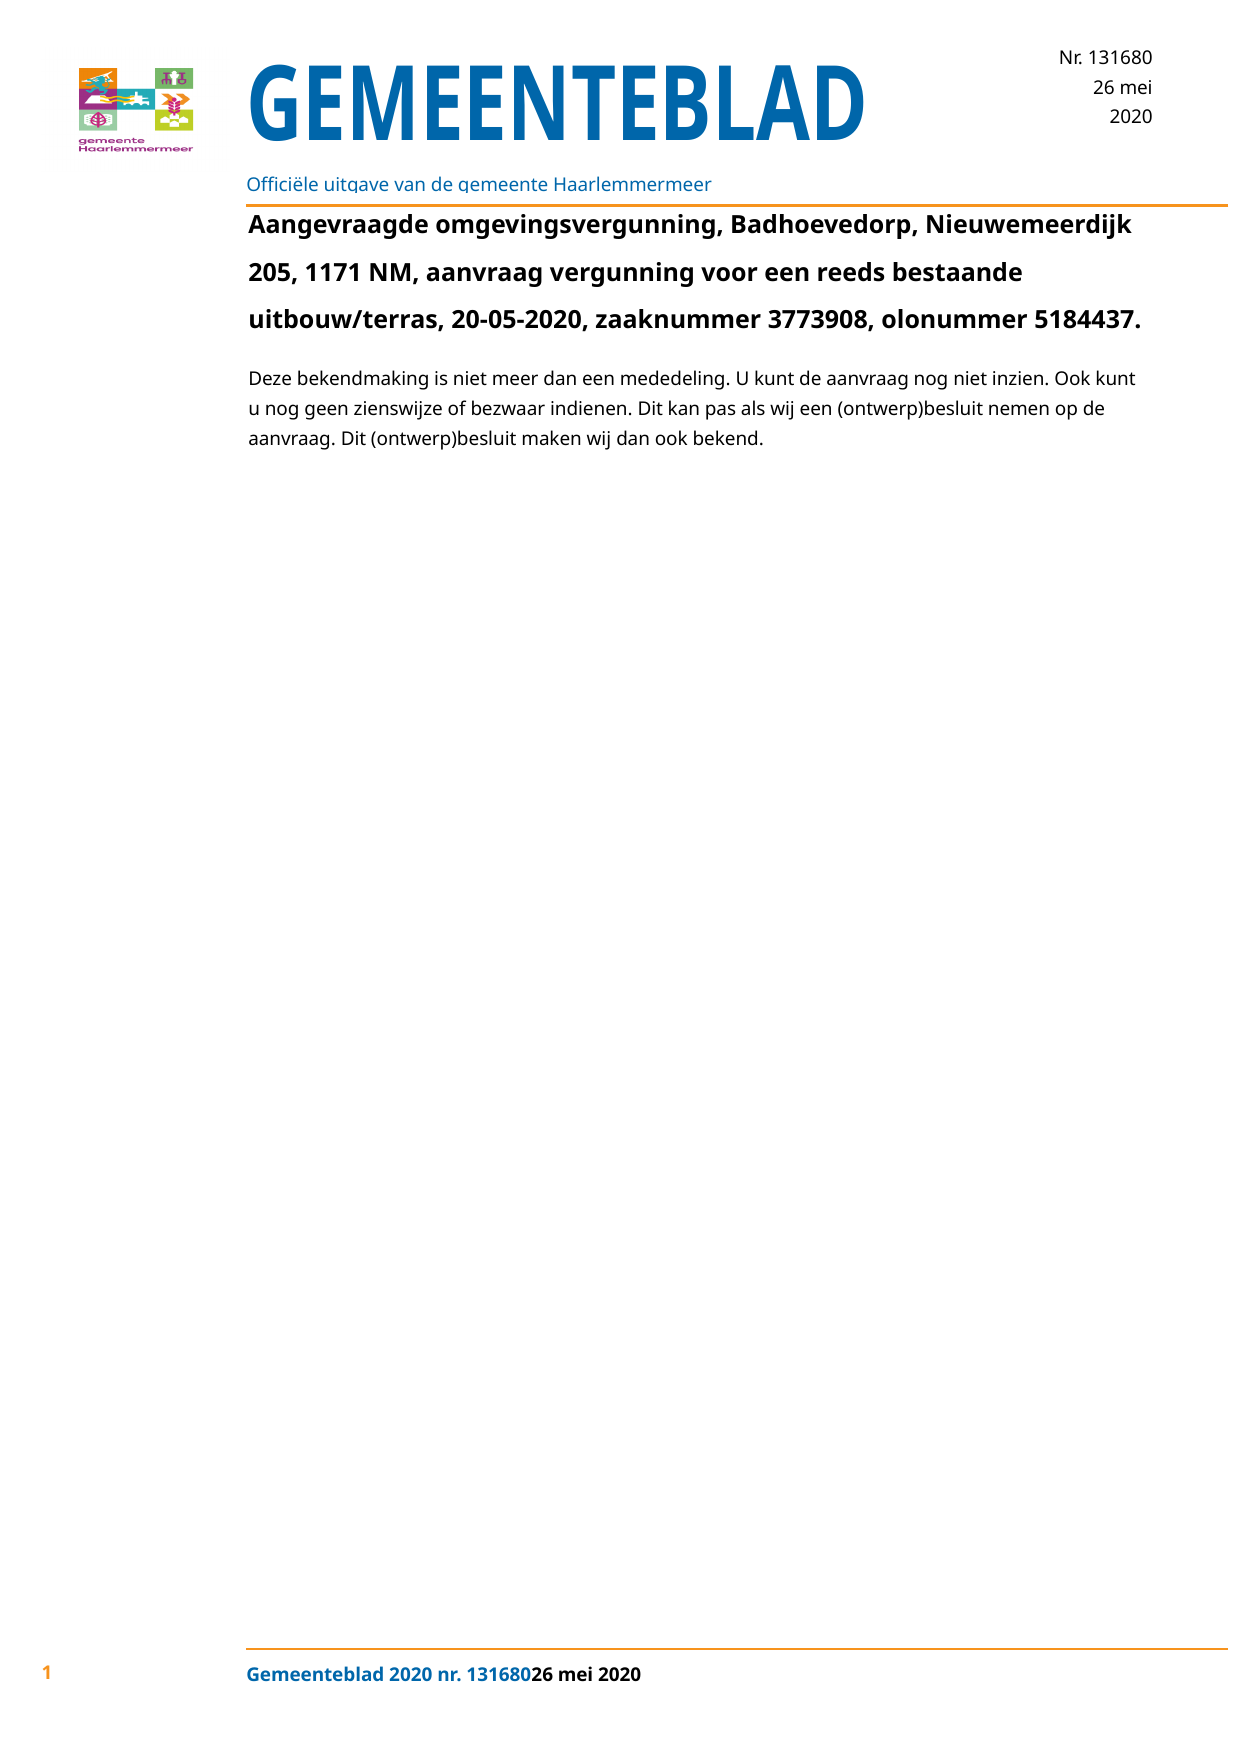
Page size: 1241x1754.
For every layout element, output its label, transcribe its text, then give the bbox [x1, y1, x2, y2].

text Aangevraagde omgevingsvergunning, Badhoevedorp, Nieuwemeerdijk 205, 1171 NM, aanvraag vergunning voor een reeds bestaande uitbouw/terras, 20-05-2020, zaaknummer 3773908, olonummer 5184437. [248, 207, 1152, 336]
picture [41, 47, 231, 172]
text Deze bekendmaking is niet meer dan een mededeling. U kunt de aanvraag nog niet inzien. Ook kunt u nog geen zienswijze of bezwaar indienen. Dit kan pas als wij een (ontwerp)besluit nemen op de aanvraag. Dit (ontwerp)besluit maken wij dan ook bekend. [248, 366, 1152, 450]
